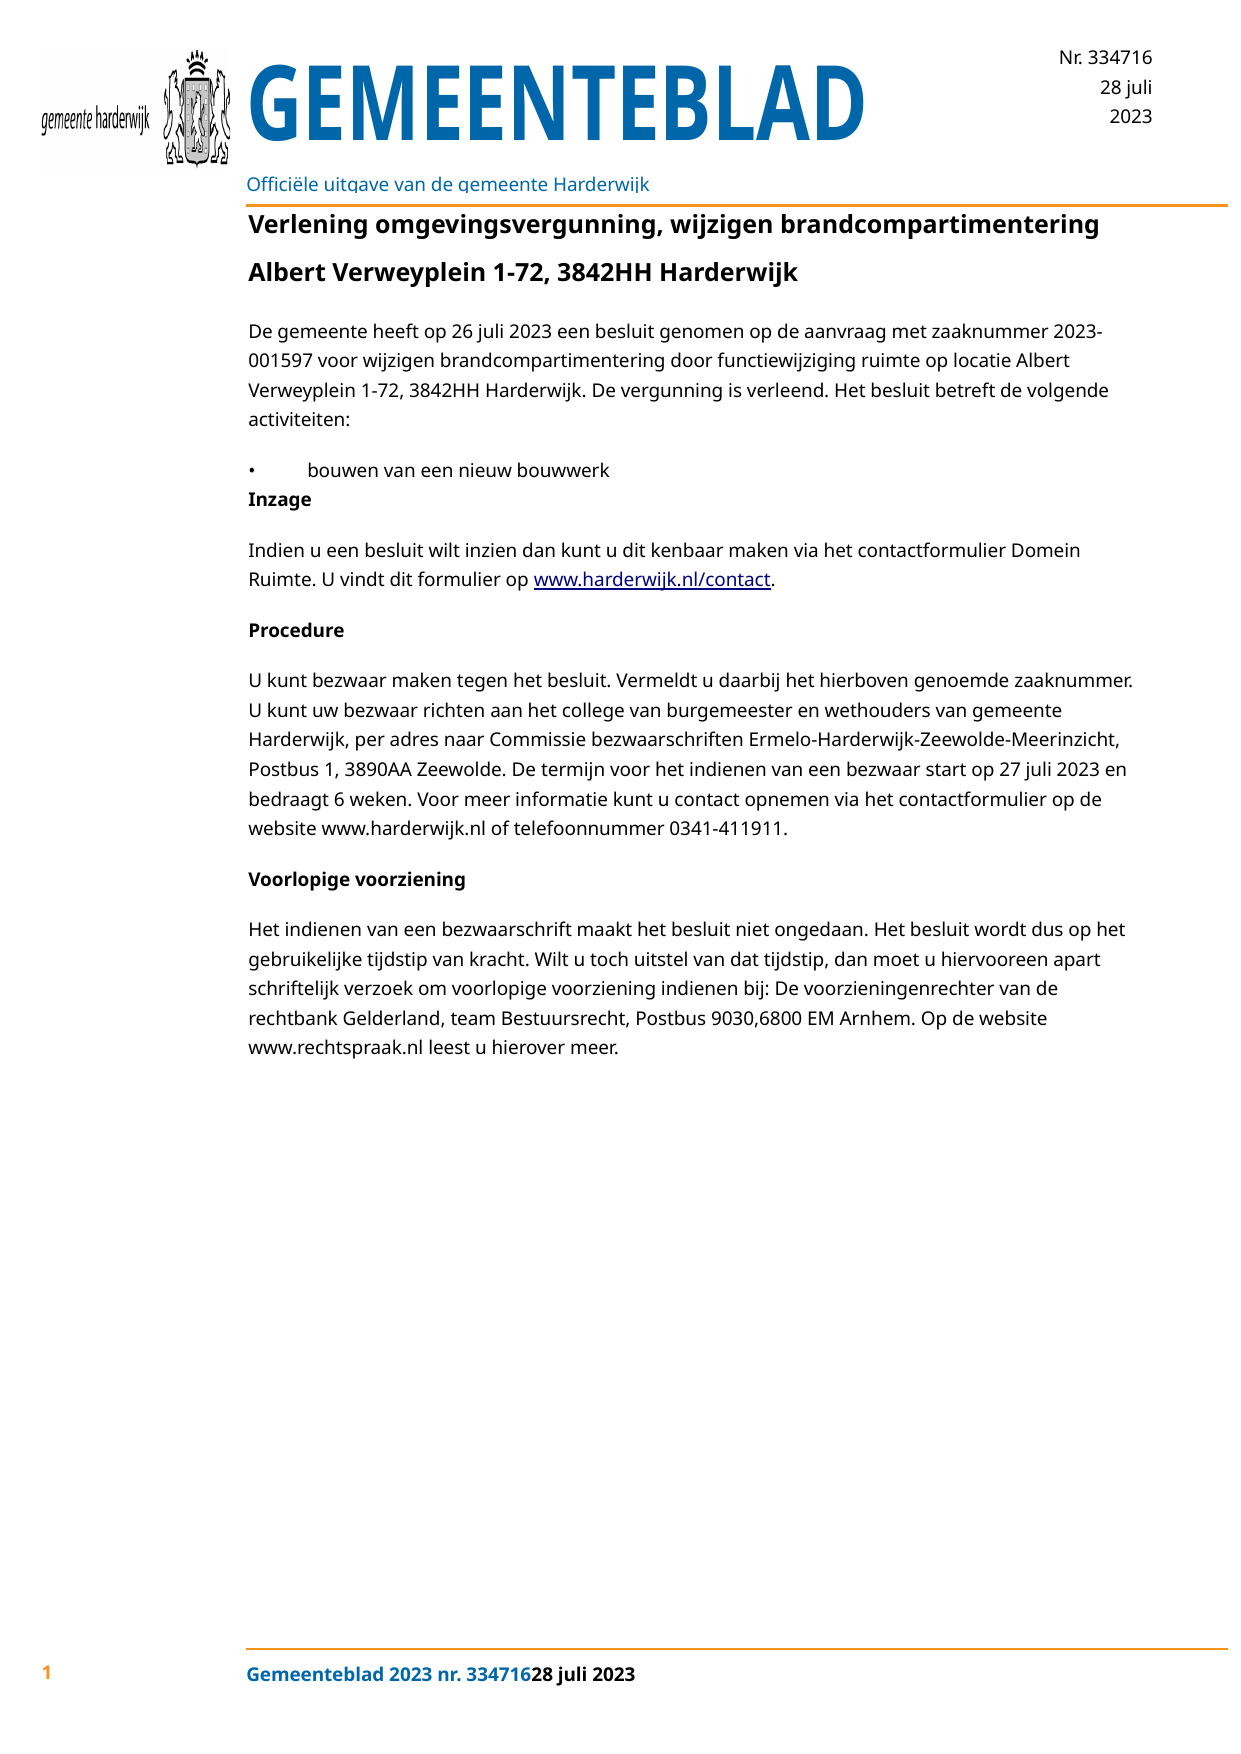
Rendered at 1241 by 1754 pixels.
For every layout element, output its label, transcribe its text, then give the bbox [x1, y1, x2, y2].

text De gemeente heeft op 26 juli 2023 een besluit genomen op de aanvraag met zaaknummer 2023-001597 voor wijzigen brandcompartimentering door functiewijziging ruimte op locatie Albert Verweyplein 1-72, 3842HH Harderwijk. De vergunning is verleend. Het besluit betreft de volgende activiteiten: [248, 318, 1152, 432]
text Het indienen van een bezwaarschrift maakt het besluit niet ongedaan. Het besluit wordt dus op het gebruikelijke tijdstip van kracht. Wilt u toch uitstel van dat tijdstip, dan moet u hiervooreen apart schriftelijk verzoek om voorlopige voorziening indienen bij: De voorzieningenrechter van de rechtbank Gelderland, team Bestuursrecht, Postbus 9030,6800 EM Arnhem. Op de website www.rechtspraak.nl leest u hierover meer. [248, 916, 1152, 1060]
text Indien u een besluit wilt inzien dan kunt u dit kenbaar maken via het contactformulier Domein Ruimte. U vindt dit formulier op www.harderwijk.nl/contact. [248, 537, 1152, 592]
text Voorlopige voorziening [248, 866, 1152, 892]
text Inzage [248, 487, 1152, 512]
list bouwen van een nieuw bouwwerk [248, 457, 1152, 483]
text Procedure [248, 617, 1152, 643]
picture [41, 47, 231, 172]
text Verlening omgevingsvergunning, wijzigen brandcompartimentering Albert Verweyplein 1-72, 3842HH Harderwijk [248, 207, 1152, 288]
text U kunt bezwaar maken tegen het besluit. Vermeldt u daarbij het hierboven genoemde zaaknummer. U kunt uw bezwaar richten aan het college van burgemeester en wethouders van gemeente Harderwijk, per adres naar Commissie bezwaarschriften Ermelo-Harderwijk-Zeewolde-Meerinzicht, Postbus 1, 3890AA Zeewolde. De termijn voor het indienen van een bezwaar start op 27 juli 2023 en bedraagt 6 weken. Voor meer informatie kunt u contact opnemen via het contactformulier op de website www.harderwijk.nl of telefoonnummer 0341-411911. [248, 667, 1152, 841]
